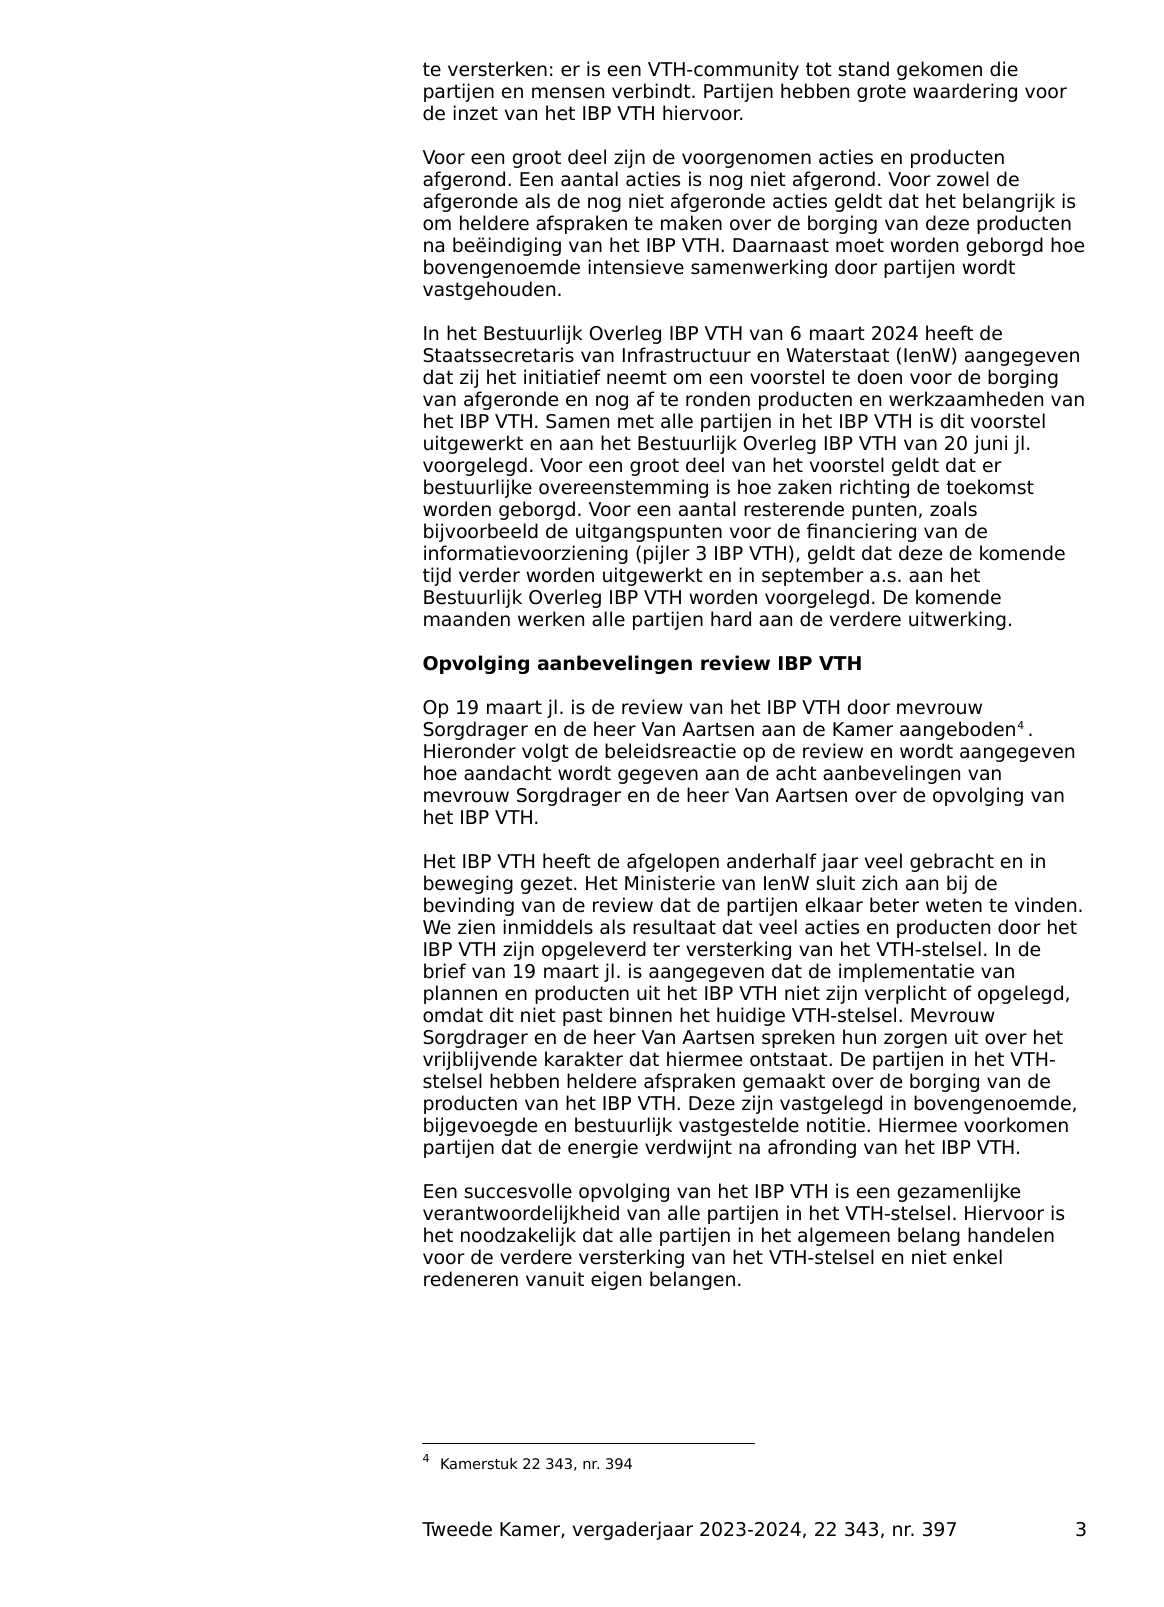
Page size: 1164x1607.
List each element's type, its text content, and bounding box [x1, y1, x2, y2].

text Kamerstuk 22 343, nr. 394 [422, 1452, 1087, 1474]
text Het IBP VTH heeft de afgelopen anderhalf jaar veel gebracht en in beweging gezet. Het Ministerie van IenW sluit zich aan bij de bevinding van de review dat de partijen elkaar beter weten te vinden. We zien inmiddels als resultaat dat veel acties en producten door het IBP VTH zijn opgeleverd ter versterking van het VTH-stelsel. In de brief van 19 maart jl. is aangegeven dat de implementatie van plannen en producten uit het IBP VTH niet zijn verplicht of opgelegd, omdat dit niet past binnen het huidige VTH-stelsel. Mevrouw Sorgdrager en de heer Van Aartsen spreken hun zorgen uit over het vrijblijvende karakter dat hiermee ontstaat. De partijen in het VTH-stelsel hebben heldere afspraken gemaakt over de borging van de producten van het IBP VTH. Deze zijn vastgelegd in bovengenoemde, bijgevoegde en bestuurlijk vastgestelde notitie. Hiermee voorkomen partijen dat de energie verdwijnt na afronding van het IBP VTH. [422, 851, 1087, 1159]
subtitle Opvolging aanbevelingen review IBP VTH [422, 653, 1087, 675]
text Voor een groot deel zijn de voorgenomen acties en producten afgerond. Een aantal acties is nog niet afgerond. Voor zowel de afgeronde als de nog niet afgeronde acties geldt dat het belangrijk is om heldere afspraken te maken over de borging van deze producten na beëindiging van het IBP VTH. Daarnaast moet worden geborgd hoe bovengenoemde intensieve samenwerking door partijen wordt vastgehouden. [422, 147, 1087, 301]
text In het Bestuurlijk Overleg IBP VTH van 6 maart 2024 heeft de Staatssecretaris van Infrastructuur en Waterstaat (IenW) aangegeven dat zij het initiatief neemt om een voorstel te doen voor de borging van afgeronde en nog af te ronden producten en werkzaamheden van het IBP VTH. Samen met alle partijen in het IBP VTH is dit voorstel uitgewerkt en aan het Bestuurlijk Overleg IBP VTH van 20 juni jl. voorgelegd. Voor een groot deel van het voorstel geldt dat er bestuurlijke overeenstemming is hoe zaken richting de toekomst worden geborgd. Voor een aantal resterende punten, zoals bijvoorbeeld de uitgangspunten voor de financiering van de informatievoorziening (pijler 3 IBP VTH), geldt dat deze de komende tijd verder worden uitgewerkt en in september a.s. aan het Bestuurlijk Overleg IBP VTH worden voorgelegd. De komende maanden werken alle partijen hard aan de verdere uitwerking. [422, 323, 1087, 631]
text Een succesvolle opvolging van het IBP VTH is een gezamenlijke verantwoordelijkheid van alle partijen in het VTH-stelsel. Hiervoor is het noodzakelijk dat alle partijen in het algemeen belang handelen voor de verdere versterking van het VTH-stelsel en niet enkel redeneren vanuit eigen belangen. [422, 1181, 1087, 1291]
text Op 19 maart jl. is de review van het IBP VTH door mevrouw Sorgdrager en de heer Van Aartsen aan de Kamer aangeboden. Hieronder volgt de beleidsreactie op de review en wordt aangegeven hoe aandacht wordt gegeven aan de acht aanbevelingen van mevrouw Sorgdrager en de heer Van Aartsen over de opvolging van het IBP VTH. [422, 697, 1087, 829]
text te versterken: er is een VTH-community tot stand gekomen die partijen en mensen verbindt. Partijen hebben grote waardering voor de inzet van het IBP VTH hiervoor. [422, 59, 1087, 125]
